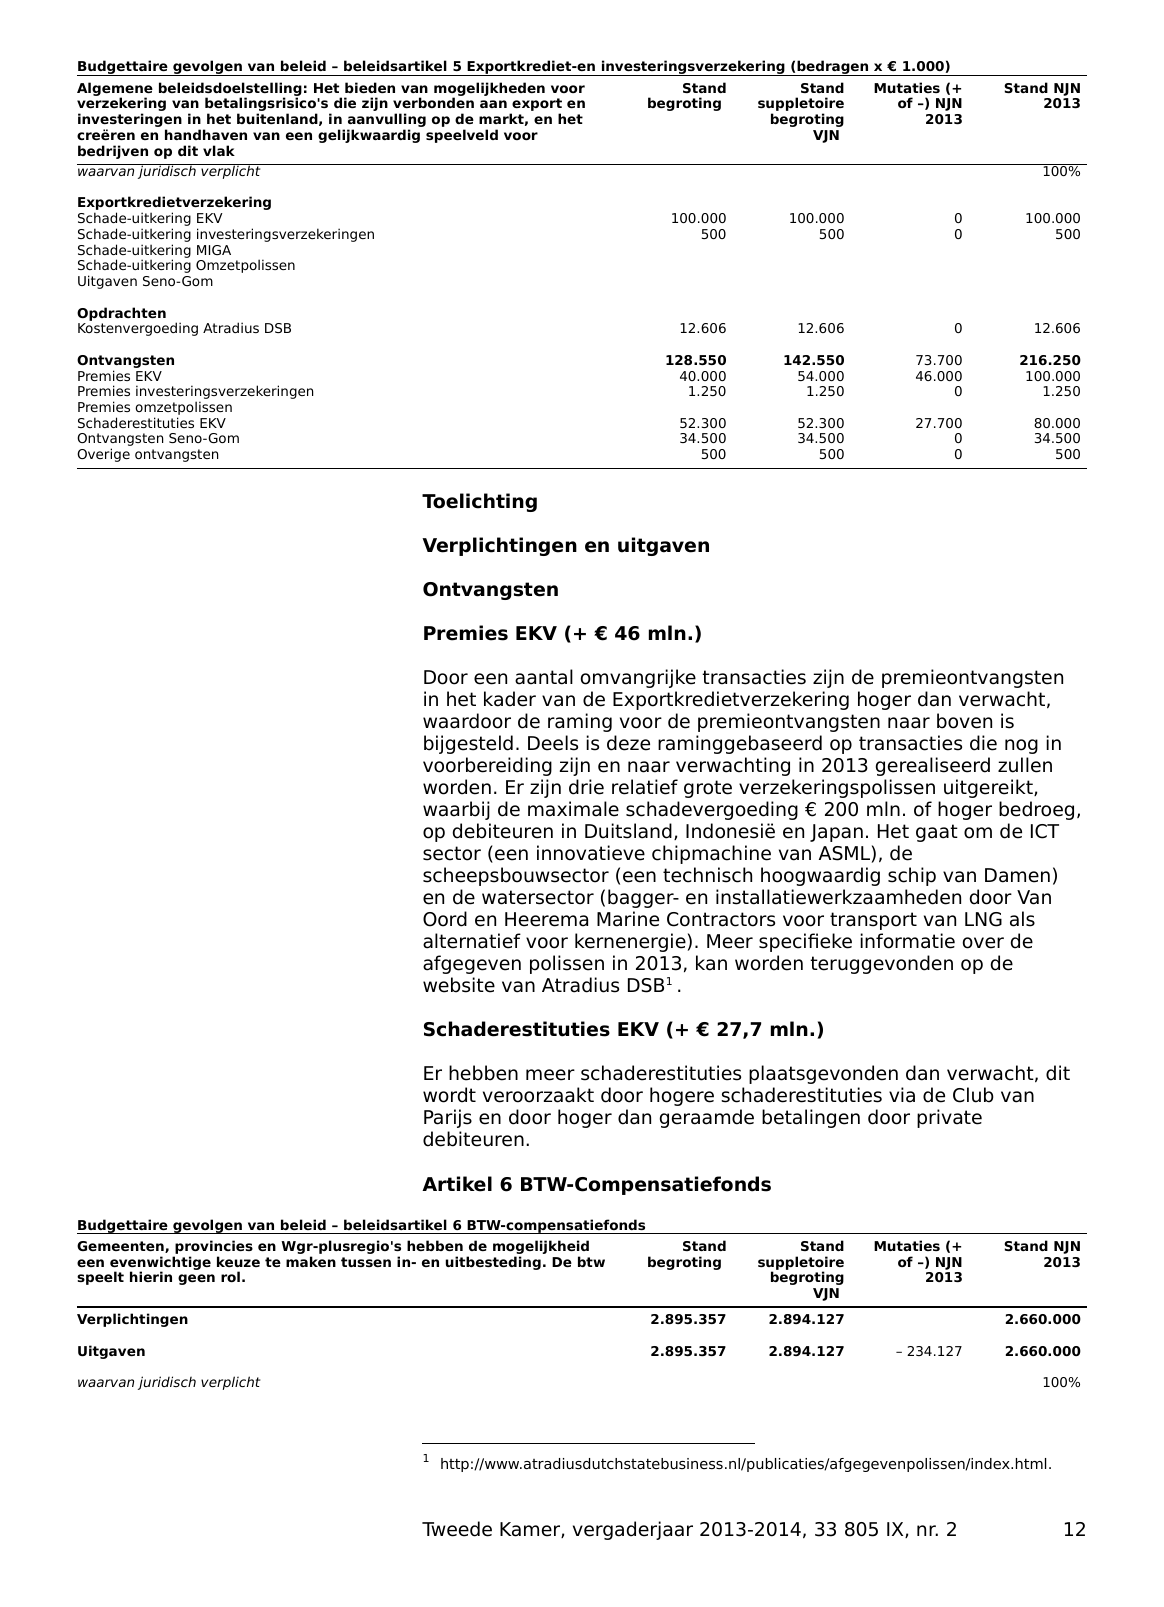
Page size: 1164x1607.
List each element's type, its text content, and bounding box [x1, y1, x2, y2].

table_cell 12.606 [732, 321, 850, 337]
table_cell [77, 1391, 614, 1406]
table_cell 34.500 [614, 431, 732, 447]
table_cell 1.250 [732, 384, 850, 400]
table_cell [732, 337, 850, 353]
table_header Budgettaire gevolgen van beleid – beleidsartikel 6 BTW-compensatiefonds [77, 1217, 1087, 1233]
table_cell 54.000 [732, 368, 850, 384]
table_cell [850, 290, 968, 305]
table_cell Stand NJN 2013 [969, 76, 1087, 164]
table_cell [850, 180, 968, 195]
table_cell Uitgaven Seno-Gom [77, 274, 614, 290]
table_cell Stand suppletoire begroting VJN [732, 1234, 850, 1306]
table_header Budgettaire gevolgen van beleid – beleidsartikel 5 Exportkrediet-en investeringsverzekering (bedragen x € 1.000) [77, 59, 1087, 75]
table_cell Schade-uitkering investeringsverzekeringen [77, 227, 614, 242]
table_cell 0 [850, 447, 968, 467]
table_cell 2.894.127 [732, 1344, 850, 1359]
table_cell [969, 400, 1087, 416]
table_cell [850, 1375, 968, 1391]
table_cell 2.895.357 [614, 1308, 732, 1328]
table_cell 80.000 [969, 416, 1087, 431]
table_cell [614, 1328, 732, 1343]
table_cell Kostenvergoeding Atradius DSB [77, 321, 614, 337]
table_cell Premies omzetpolissen [77, 400, 614, 416]
table_cell [732, 165, 850, 179]
table_cell 500 [614, 447, 732, 467]
table_cell [614, 258, 732, 274]
table_cell [614, 290, 732, 305]
table_cell [614, 180, 732, 195]
table_cell [969, 274, 1087, 290]
table_cell Algemene beleidsdoelstelling: Het bieden van mogelijkheden voor verzekering van betalingsrisico's die zijn verbonden aan export en investeringen in het buitenland, in aanvulling op de markt, en het creëren en handhaven van een gelijkwaardig speelveld voor bedrijven op dit vlak [77, 76, 614, 164]
table_cell – 234.127 [850, 1344, 968, 1359]
table_cell 100.000 [732, 211, 850, 227]
table_cell 500 [969, 227, 1087, 242]
table_cell 2.660.000 [969, 1344, 1087, 1359]
table_cell [969, 337, 1087, 353]
table_cell 0 [850, 227, 968, 242]
table_cell [732, 1359, 850, 1375]
table_cell [732, 305, 850, 321]
table_cell [614, 1391, 732, 1406]
table_cell 100.000 [614, 211, 732, 227]
table_cell [850, 1328, 968, 1343]
table_cell [732, 258, 850, 274]
subtitle Ontvangsten [422, 579, 1087, 601]
table_cell [969, 258, 1087, 274]
table_cell [732, 290, 850, 305]
table_cell Schaderestituties EKV [77, 416, 614, 431]
table_cell 500 [732, 447, 850, 467]
table_cell [969, 1359, 1087, 1375]
table_cell 34.500 [732, 431, 850, 447]
table_cell 40.000 [614, 368, 732, 384]
table_cell [850, 243, 968, 258]
table_cell [732, 400, 850, 416]
table_cell [732, 1375, 850, 1391]
table_cell [969, 1391, 1087, 1406]
table_cell [614, 1359, 732, 1375]
table_cell [850, 400, 968, 416]
table_cell [969, 1328, 1087, 1343]
table_cell [850, 258, 968, 274]
table_cell [77, 337, 614, 353]
table_cell Stand NJN 2013 [969, 1234, 1087, 1306]
table_cell Mutaties (+ of –) NJN 2013 [850, 76, 968, 164]
table_cell 500 [732, 227, 850, 242]
table_cell Exportkredietverzekering [77, 195, 614, 211]
table_cell Schade-uitkering EKV [77, 211, 614, 227]
table_cell Overige ontvangsten [77, 447, 614, 467]
table_cell Gemeenten, provincies en Wgr-plusregio's hebben de mogelijkheid een evenwichtige keuze te maken tussen in- en uitbesteding. De btw speelt hierin geen rol. [77, 1234, 614, 1306]
table_cell Opdrachten [77, 305, 614, 321]
table_cell [77, 1359, 614, 1375]
table_cell [969, 180, 1087, 195]
table_cell 500 [614, 227, 732, 242]
table_cell 46.000 [850, 368, 968, 384]
subtitle Toelichting [422, 491, 1087, 513]
table_cell 2.894.127 [732, 1308, 850, 1328]
table_cell 100.000 [969, 211, 1087, 227]
table_cell [732, 180, 850, 195]
table_cell [850, 195, 968, 211]
table_cell waarvan juridisch verplicht [77, 1375, 614, 1391]
table_cell [850, 1391, 968, 1406]
table_cell [614, 1375, 732, 1391]
table_cell 0 [850, 384, 968, 400]
table_cell [614, 195, 732, 211]
table_cell 142.550 [732, 353, 850, 368]
table_cell [614, 165, 732, 179]
table_cell waarvan juridisch verplicht [77, 165, 614, 179]
table_cell Schade-uitkering MIGA [77, 243, 614, 258]
table_cell 500 [969, 447, 1087, 467]
table_cell [969, 243, 1087, 258]
table_cell [732, 274, 850, 290]
table_cell 100% [969, 1375, 1087, 1391]
table_cell [732, 195, 850, 211]
table_cell 2.660.000 [969, 1308, 1087, 1328]
table_cell 52.300 [732, 416, 850, 431]
table_cell [77, 180, 614, 195]
table_cell 12.606 [614, 321, 732, 337]
table_cell [850, 305, 968, 321]
table_cell 34.500 [969, 431, 1087, 447]
table_cell 73.700 [850, 353, 968, 368]
table_cell 216.250 [969, 353, 1087, 368]
table_cell 100% [969, 165, 1087, 179]
table_cell Stand suppletoire begroting VJN [732, 76, 850, 164]
table_cell 100.000 [969, 368, 1087, 384]
table_cell [969, 305, 1087, 321]
table_cell [850, 1359, 968, 1375]
table_cell [614, 400, 732, 416]
table_cell Stand begroting [614, 76, 732, 164]
table_cell 1.250 [969, 384, 1087, 400]
table_cell [614, 243, 732, 258]
subtitle Schaderestituties EKV (+ € 27,7 mln.) [422, 1019, 1087, 1041]
table_cell 1.250 [614, 384, 732, 400]
table_cell [732, 1391, 850, 1406]
table_cell [732, 1328, 850, 1343]
table_cell [732, 243, 850, 258]
table_cell [850, 1308, 968, 1328]
table_cell [614, 305, 732, 321]
table_cell 52.300 [614, 416, 732, 431]
text Er hebben meer schaderestituties plaatsgevonden dan verwacht, dit wordt veroorzaakt door hogere schaderestituties via de Club van Parijs en door hoger dan geraamde betalingen door private debiteuren. [422, 1063, 1087, 1151]
table_cell 2.895.357 [614, 1344, 732, 1359]
table_cell Premies EKV [77, 368, 614, 384]
table_cell Uitgaven [77, 1344, 614, 1359]
text Door een aantal omvangrijke transacties zijn de premieontvangsten in het kader van de Exportkredietverzekering hoger dan verwacht, waardoor de raming voor de premieontvangsten naar boven is bijgesteld. Deels is deze raminggebaseerd op transacties die nog in voorbereiding zijn en naar verwachting in 2013 gerealiseerd zullen worden. Er zijn drie relatief grote verzekeringspolissen uitgereikt, waarbij de maximale schadevergoeding € 200 mln. of hoger bedroeg, op debiteuren in Duitsland, Indonesië en Japan. Het gaat om de ICT sector (een innovatieve chipmachine van ASML), de scheepsbouwsector (een technisch hoogwaardig schip van Damen) en de watersector (bagger- en installatiewerkzaamheden door Van Oord en Heerema Marine Contractors voor transport van LNG als alternatief voor kernenergie). Meer specifieke informatie over de afgegeven polissen in 2013, kan worden teruggevonden op de website van Atradius DSB. [422, 667, 1087, 997]
table_cell 0 [850, 431, 968, 447]
table_cell [614, 274, 732, 290]
table_cell [77, 1328, 614, 1343]
table_cell [850, 165, 968, 179]
text http://www.atradiusdutchstatebusiness.nl/publicaties/afgegevenpolissen/index.html. [422, 1452, 1087, 1474]
table_cell 27.700 [850, 416, 968, 431]
table_cell Ontvangsten Seno-Gom [77, 431, 614, 447]
subtitle Artikel 6 BTW-Compensatiefonds [422, 1173, 1087, 1195]
table_cell Premies investeringsverzekeringen [77, 384, 614, 400]
table_cell Schade-uitkering Omzetpolissen [77, 258, 614, 274]
table_cell [614, 337, 732, 353]
table_cell 12.606 [969, 321, 1087, 337]
table_cell [969, 195, 1087, 211]
table_cell Stand begroting [614, 1234, 732, 1306]
subtitle Premies EKV (+ € 46 mln.) [422, 623, 1087, 645]
table_cell [850, 274, 968, 290]
table_cell [969, 290, 1087, 305]
table_cell 0 [850, 321, 968, 337]
subtitle Verplichtingen en uitgaven [422, 535, 1087, 557]
table_cell Mutaties (+ of –) NJN 2013 [850, 1234, 968, 1306]
table_cell Verplichtingen [77, 1308, 614, 1328]
table_cell Ontvangsten [77, 353, 614, 368]
table_cell [77, 290, 614, 305]
table_cell [850, 337, 968, 353]
table_cell 0 [850, 211, 968, 227]
table_cell 128.550 [614, 353, 732, 368]
